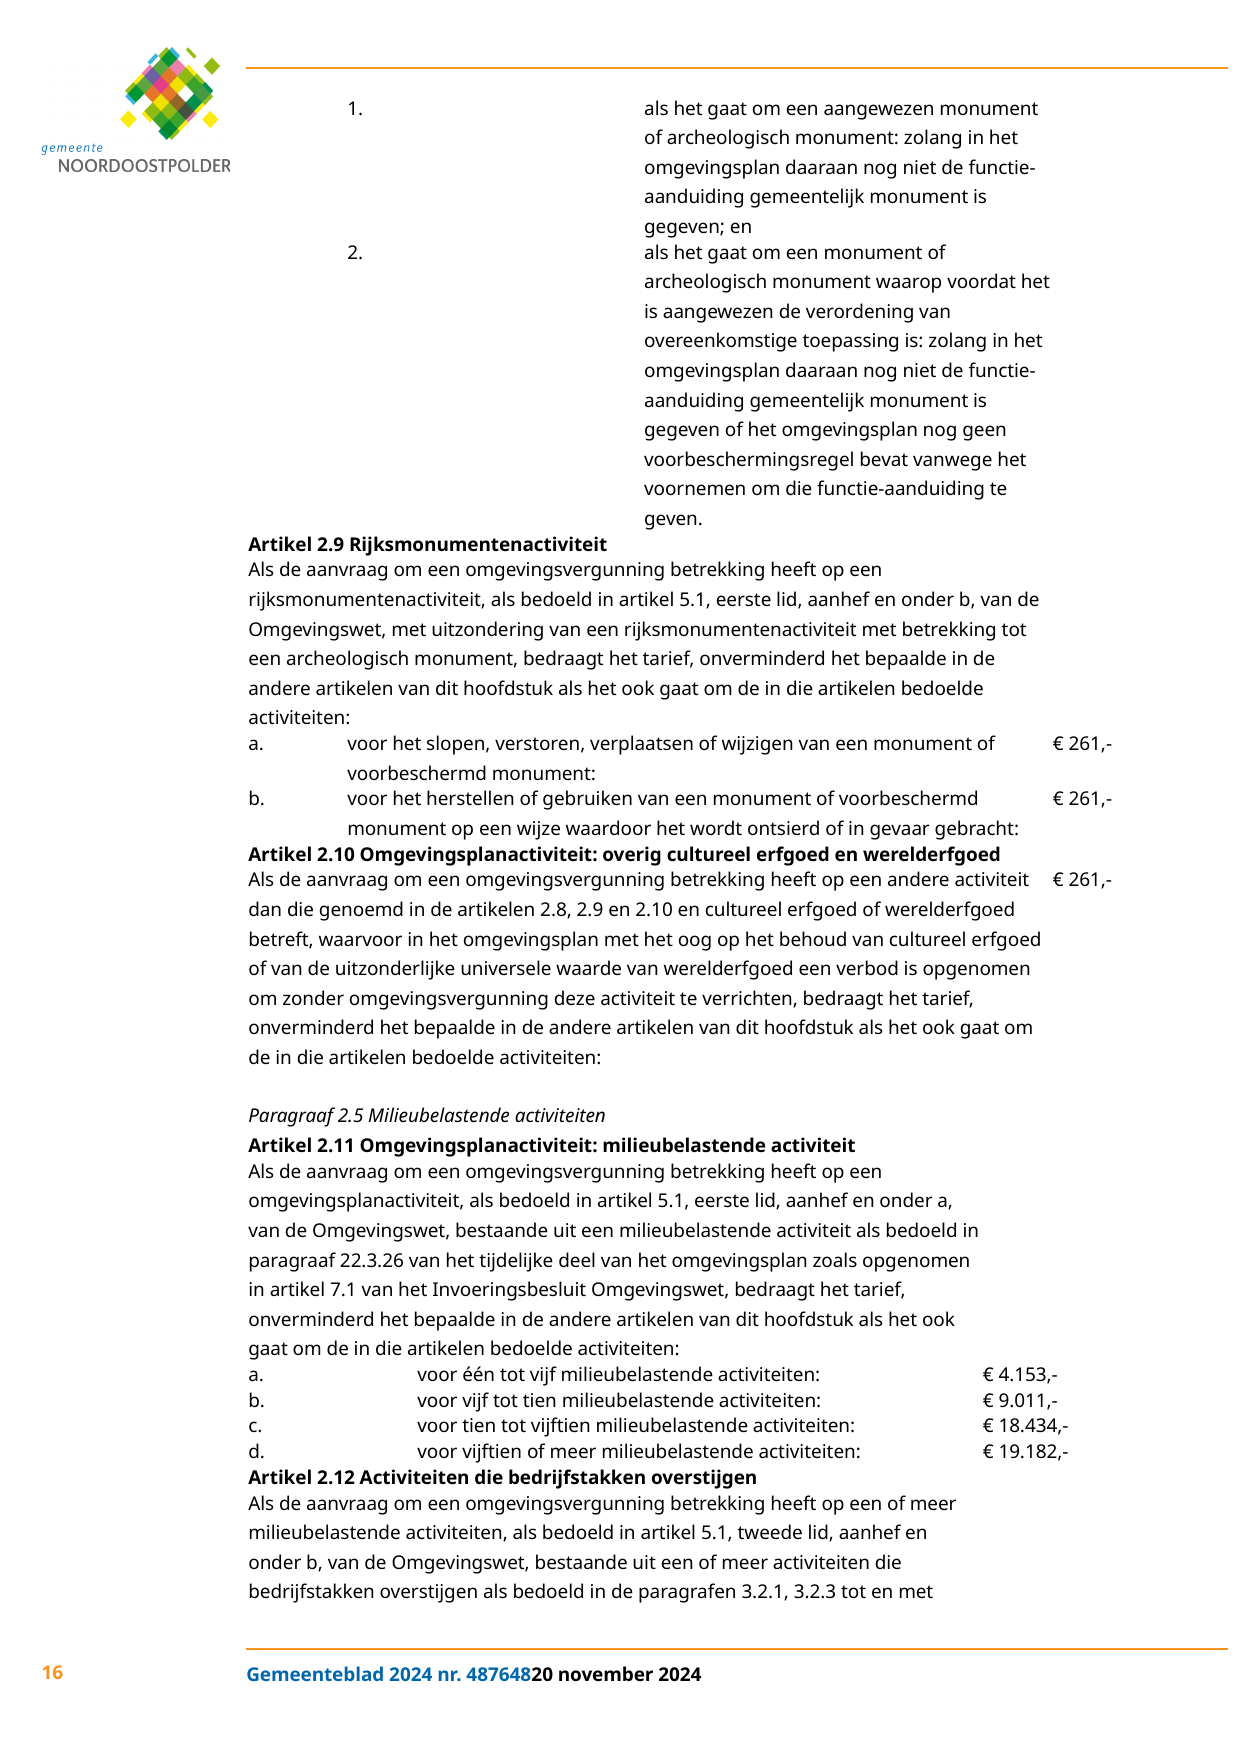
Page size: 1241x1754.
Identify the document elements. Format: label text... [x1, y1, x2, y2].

table_cell 1. [347, 95, 644, 239]
table_cell € 261,- [1053, 867, 1152, 1070]
table_cell [1053, 841, 1152, 867]
table_cell Artikel 2.12 Activiteiten die bedrijfstakken overstijgen [248, 1464, 983, 1490]
table_cell [983, 1158, 1152, 1361]
table_cell [1053, 239, 1152, 531]
table_cell d. [248, 1439, 417, 1464]
table_cell [983, 1464, 1152, 1490]
table_cell voor het herstellen of gebruiken van een monument of voorbeschermd monument op een wijze waardoor het wordt ontsierd of in gevaar gebracht: [347, 786, 1053, 841]
table_cell [248, 95, 347, 239]
table_cell voor tien tot vijftien milieubelastende activiteiten: [417, 1413, 983, 1438]
table_cell [1053, 557, 1152, 730]
table_cell b. [248, 1387, 417, 1413]
table_cell Als de aanvraag om een omgevingsvergunning betrekking heeft op een rijksmonumentenactiviteit, als bedoeld in artikel 5.1, eerste lid, aanhef en onder b, van de Omgevingswet, met uitzondering van een rijksmonumentenactiviteit met betrekking tot een archeologisch monument, bedraagt het tarief, onverminderd het bepaalde in de andere artikelen van dit hoofdstuk als het ook gaat om de in die artikelen bedoelde activiteiten: [248, 557, 1053, 730]
text Paragraaf 2.5 Milieubelastende activiteiten [248, 1103, 1152, 1128]
table_cell als het gaat om een monument of archeologisch monument waarop voordat het is aangewezen de verordening van overeenkomstige toepassing is: zolang in het omgevingsplan daaraan nog niet de functie-aanduiding gemeentelijk monument is gegeven of het omgevingsplan nog geen voorbeschermingsregel bevat vanwege het voornemen om die functie-aanduiding te geven. [644, 239, 1053, 531]
table_cell Als de aanvraag om een omgevingsvergunning betrekking heeft op een omgevingsplanactiviteit, als bedoeld in artikel 5.1, eerste lid, aanhef en onder a, van de Omgevingswet, bestaande uit een milieubelastende activiteit als bedoeld in paragraaf 22.3.26 van het tijdelijke deel van het omgevingsplan zoals opgenomen in artikel 7.1 van het Invoeringsbesluit Omgevingswet, bedraagt het tarief, onverminderd het bepaalde in de andere artikelen van dit hoofdstuk als het ook gaat om de in die artikelen bedoelde activiteiten: [248, 1158, 983, 1361]
table_cell Als de aanvraag om een omgevingsvergunning betrekking heeft op een andere activiteit dan die genoemd in de artikelen 2.8, 2.9 en 2.10 en cultureel erfgoed of werelderfgoed betreft, waarvoor in het omgevingsplan met het oog op het behoud van cultureel erfgoed of van de uitzonderlijke universele waarde van werelderfgoed een verbod is opgenomen om zonder omgevingsvergunning deze activiteit te verrichten, bedraagt het tarief, onverminderd het bepaalde in de andere artikelen van dit hoofdstuk als het ook gaat om de in die artikelen bedoelde activiteiten: [248, 867, 1053, 1070]
table_header Artikel 2.11 Omgevingsplanactiviteit: milieubelastende activiteit [248, 1132, 983, 1158]
table_cell voor vijftien of meer milieubelastende activiteiten: [417, 1439, 983, 1464]
table_cell Als de aanvraag om een omgevingsvergunning betrekking heeft op een of meer milieubelastende activiteiten, als bedoeld in artikel 5.1, tweede lid, aanhef en onder b, van de Omgevingswet, bestaande uit een of meer activiteiten die bedrijfstakken overstijgen als bedoeld in de paragrafen 3.2.1, 3.2.3 tot en met [248, 1490, 983, 1604]
table_cell a. [248, 730, 347, 786]
table_cell voor het slopen, verstoren, verplaatsen of wijzigen van een monument of voorbeschermd monument: [347, 730, 1053, 786]
table_cell [248, 239, 347, 531]
table_cell c. [248, 1413, 417, 1438]
table_cell Artikel 2.9 Rijksmonumentenactiviteit [248, 531, 1053, 557]
picture [41, 47, 231, 172]
table_header [983, 1132, 1152, 1158]
table_cell Artikel 2.10 Omgevingsplanactiviteit: overig cultureel erfgoed en werelderfgoed [248, 841, 1053, 867]
table_cell [1053, 531, 1152, 557]
table_cell a. [248, 1361, 417, 1387]
table_cell € 19.182,- [983, 1439, 1152, 1464]
table_cell voor één tot vijf milieubelastende activiteiten: [417, 1361, 983, 1387]
table_cell € 4.153,- [983, 1361, 1152, 1387]
table_cell 2. [347, 239, 644, 531]
table_cell € 261,- [1053, 730, 1152, 786]
table_cell b. [248, 786, 347, 841]
table_cell € 18.434,- [983, 1413, 1152, 1438]
table_cell voor vijf tot tien milieubelastende activiteiten: [417, 1387, 983, 1413]
table_cell [1053, 95, 1152, 239]
table_cell [983, 1490, 1152, 1604]
table_cell als het gaat om een aangewezen monument of archeologisch monument: zolang in het omgevingsplan daaraan nog niet de functie-aanduiding gemeentelijk monument is gegeven; en [644, 95, 1053, 239]
table_cell € 9.011,- [983, 1387, 1152, 1413]
table_cell € 261,- [1053, 786, 1152, 841]
